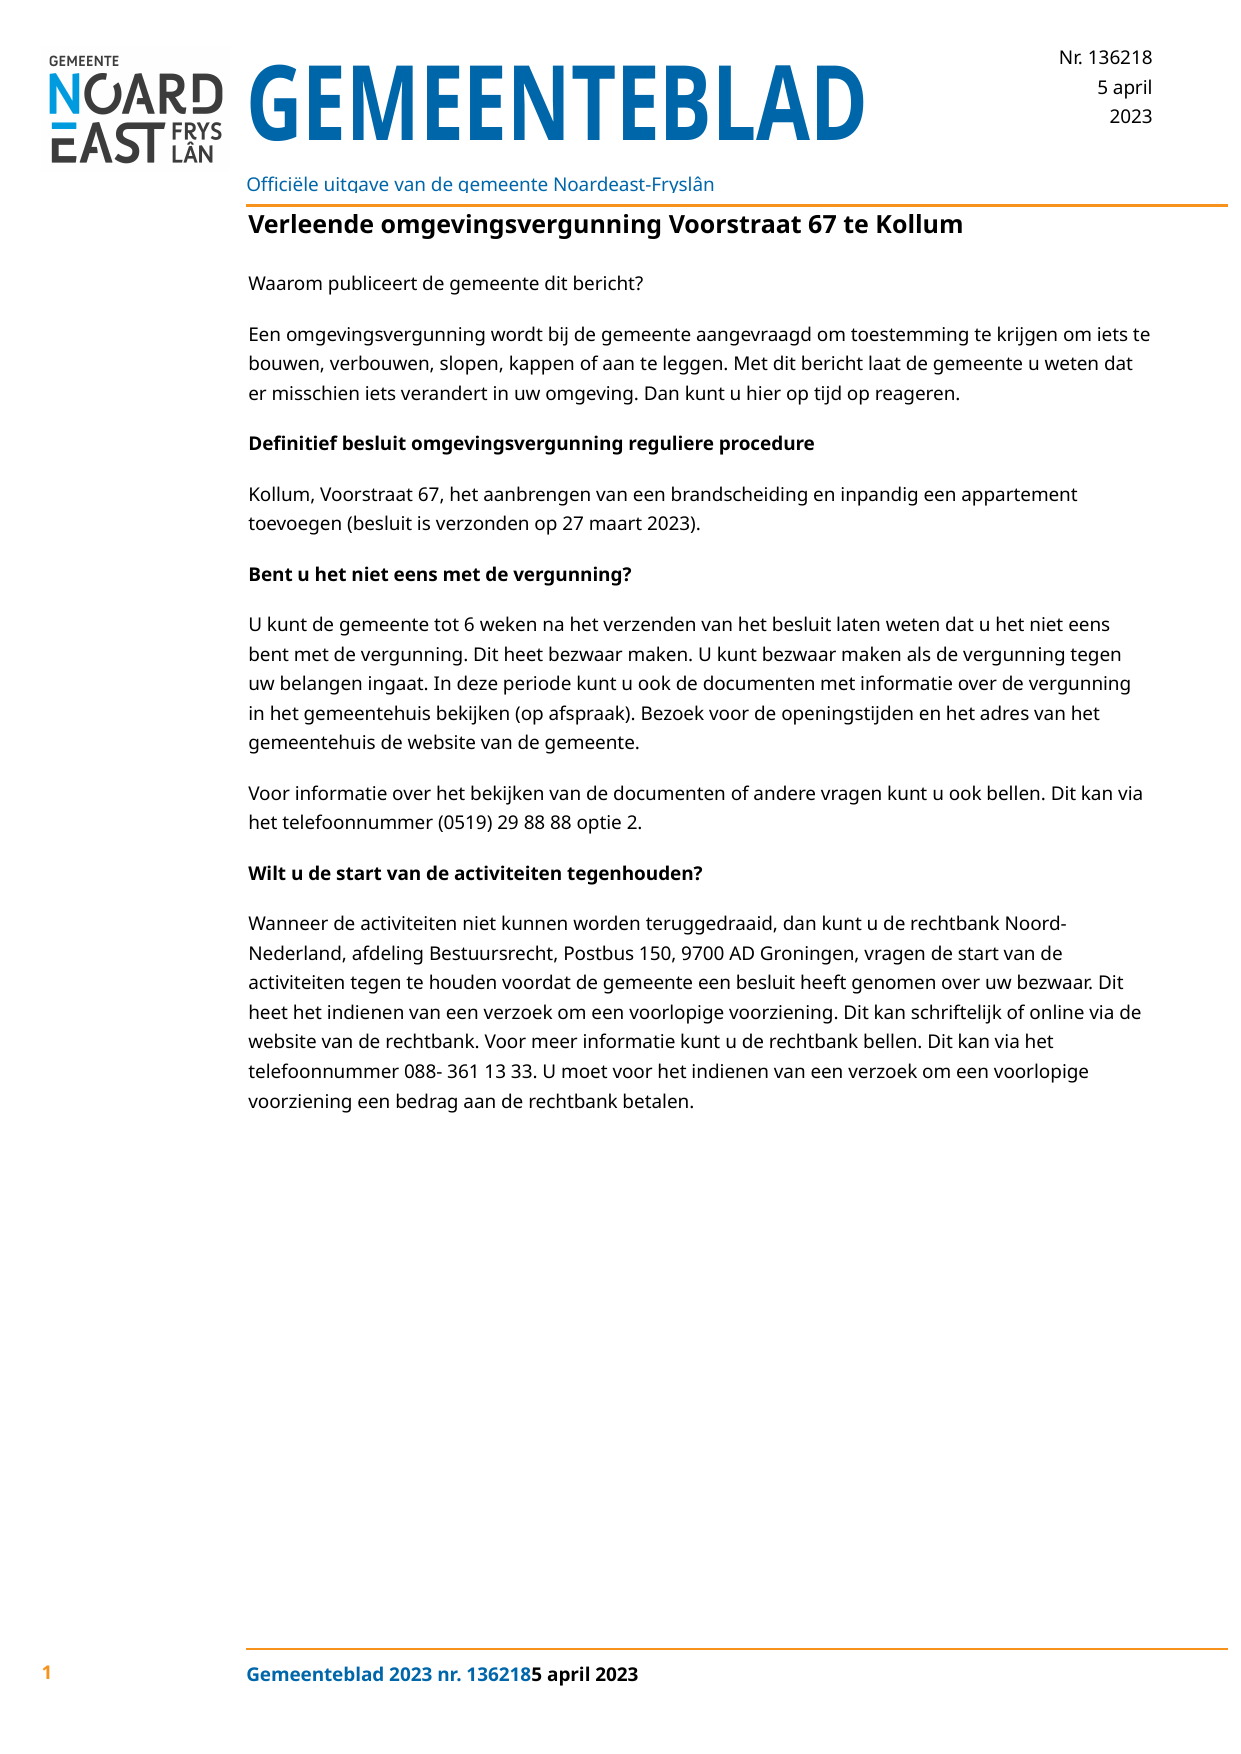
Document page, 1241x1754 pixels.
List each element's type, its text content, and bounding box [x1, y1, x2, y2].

text Verleende omgevingsvergunning Voorstraat 67 te Kollum [248, 207, 1152, 241]
text Waarom publiceert de gemeente dit bericht? [248, 270, 1152, 296]
text Bent u het niet eens met de vergunning? [248, 561, 1152, 586]
text Een omgevingsvergunning wordt bij de gemeente aangevraagd om toestemming te krijgen om iets te bouwen, verbouwen, slopen, kappen of aan te leggen. Met dit bericht laat de gemeente u weten dat er misschien iets verandert in uw omgeving. Dan kunt u hier op tijd op reageren. [248, 321, 1152, 406]
text Wanneer de activiteiten niet kunnen worden teruggedraaid, dan kunt u de rechtbank Noord-Nederland, afdeling Bestuursrecht, Postbus 150, 9700 AD Groningen, vragen de start van de activiteiten tegen te houden voordat de gemeente een besluit heeft genomen over uw bezwaar. Dit heet het indienen van een verzoek om een voorlopige voorziening. Dit kan schriftelijk of online via de website van de rechtbank. Voor meer informatie kunt u de rechtbank bellen. Dit kan via het telefoonnummer 088- 361 13 33. U moet voor het indienen van een verzoek om een voorlopige voorziening een bedrag aan de rechtbank betalen. [248, 910, 1152, 1113]
text Kollum, Voorstraat 67, het aanbrengen van een brandscheiding en inpandig een appartement toevoegen (besluit is verzonden op 27 maart 2023). [248, 481, 1152, 536]
text Voor informatie over het bekijken van de documenten of andere vragen kunt u ook bellen. Dit kan via het telefoonnummer (0519) 29 88 88 optie 2. [248, 780, 1152, 835]
text Definitief besluit omgevingsvergunning reguliere procedure [248, 430, 1152, 456]
text U kunt de gemeente tot 6 weken na het verzenden van het besluit laten weten dat u het niet eens bent met de vergunning. Dit heet bezwaar maken. U kunt bezwaar maken als de vergunning tegen uw belangen ingaat. In deze periode kunt u ook de documenten met informatie over de vergunning in het gemeentehuis bekijken (op afspraak). Bezoek voor de openingstijden en het adres van het gemeentehuis de website van de gemeente. [248, 611, 1152, 755]
text Wilt u de start van de activiteiten tegenhouden? [248, 860, 1152, 886]
picture [41, 47, 231, 172]
